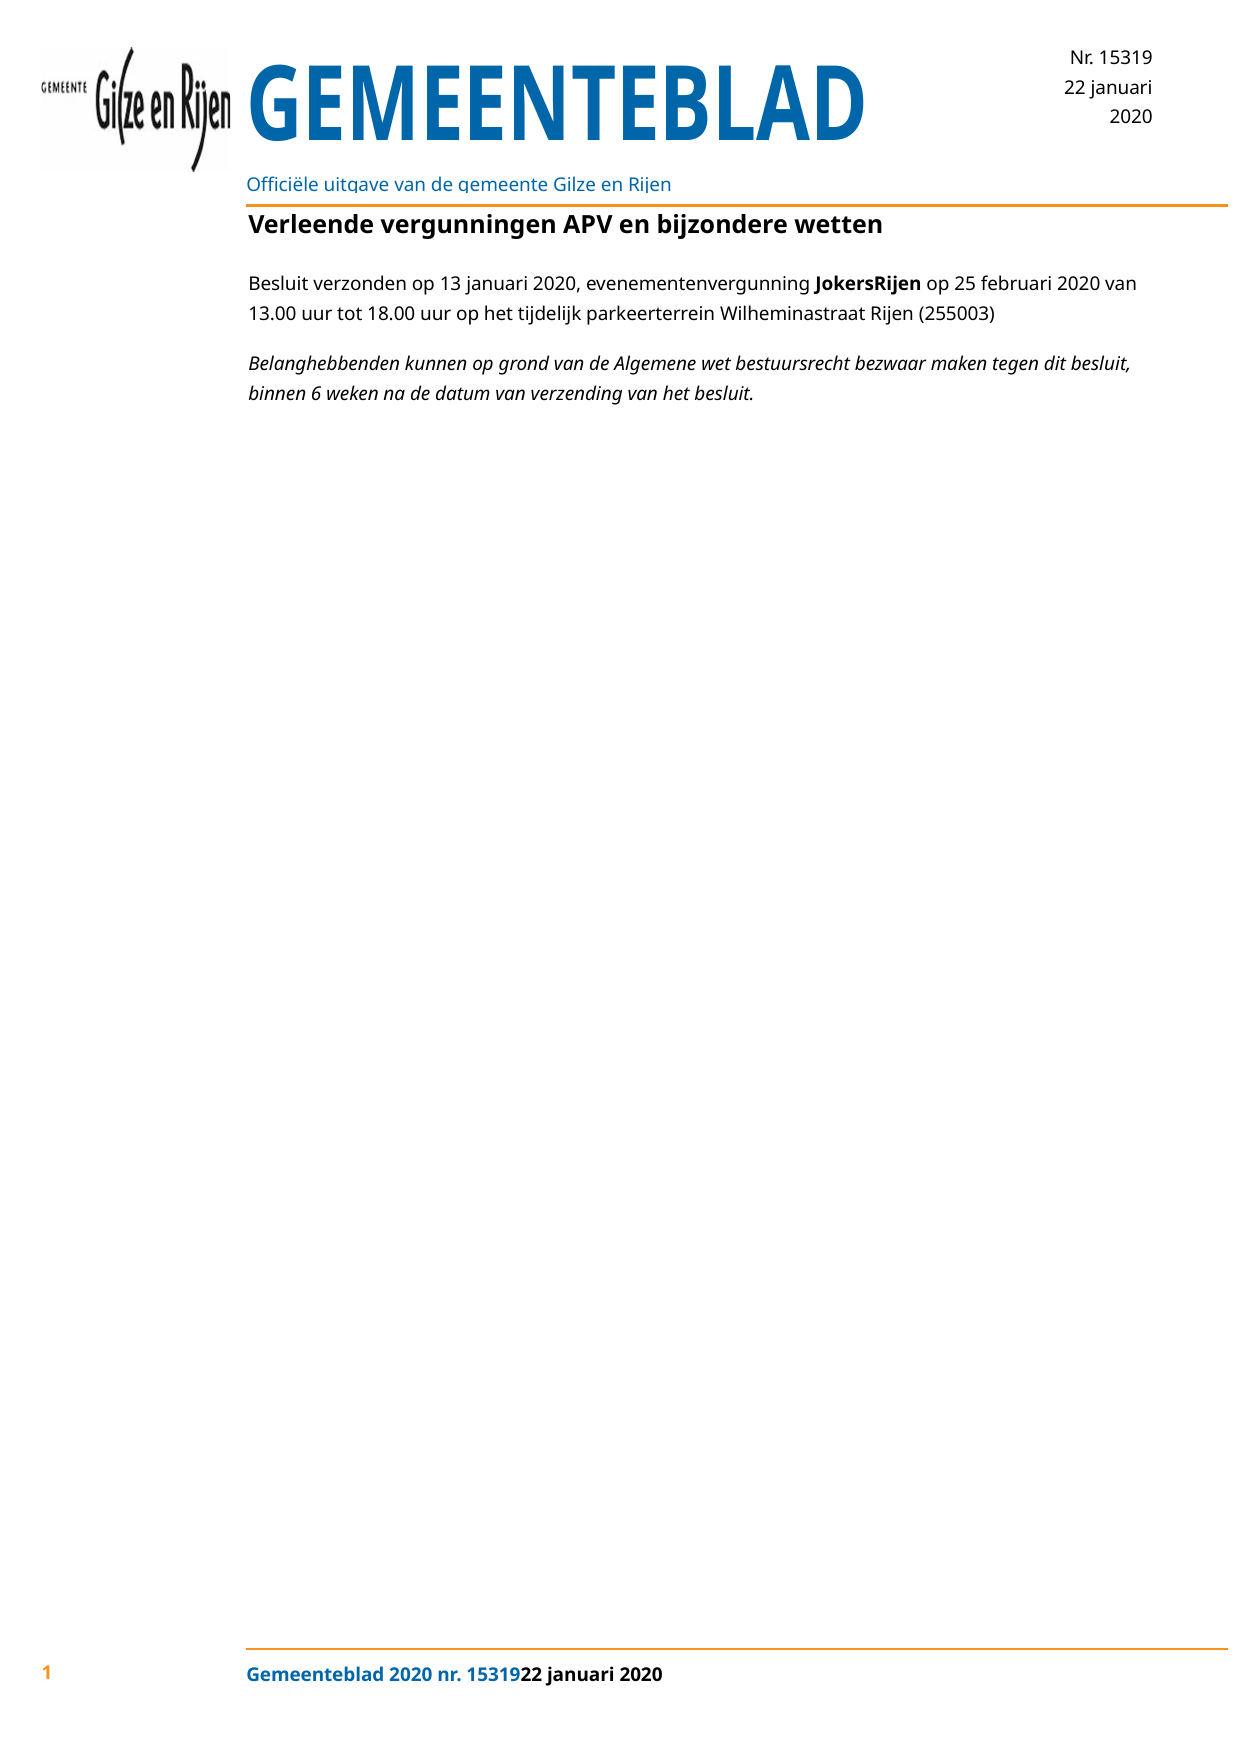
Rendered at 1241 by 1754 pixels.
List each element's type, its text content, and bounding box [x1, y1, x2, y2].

text Besluit verzonden op 13 januari 2020, evenementenvergunning JokersRijen op 25 februari 2020 van 13.00 uur tot 18.00 uur op het tijdelijk parkeerterrein Wilheminastraat Rijen (255003) [248, 270, 1152, 326]
text Verleende vergunningen APV en bijzondere wetten [248, 207, 1152, 241]
text Belanghebbenden kunnen op grond van de Algemene wet bestuursrecht bezwaar maken tegen dit besluit, binnen 6 weken na de datum van verzending van het besluit. [248, 350, 1152, 406]
picture [41, 47, 231, 172]
